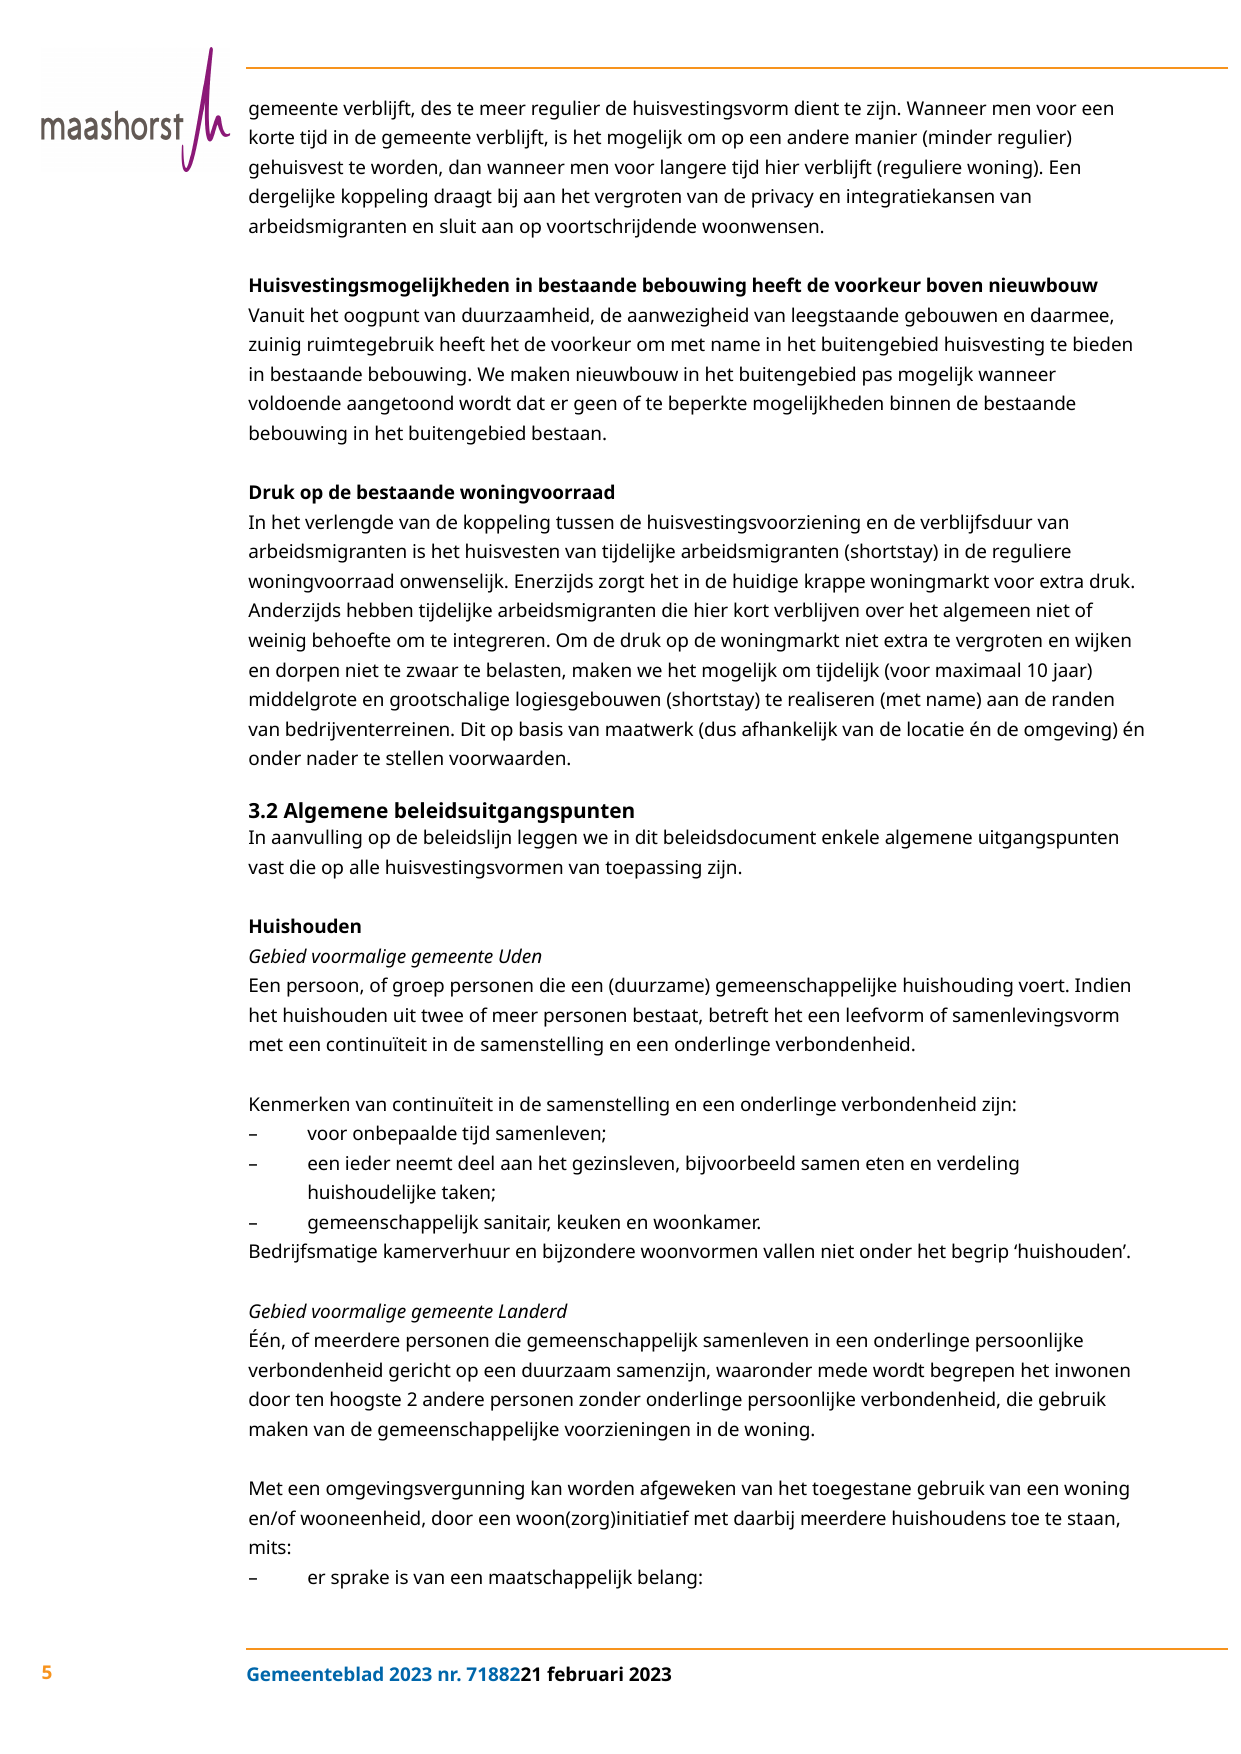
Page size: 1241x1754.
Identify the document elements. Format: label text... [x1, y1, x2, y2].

text Gebied voormalige gemeente Uden [248, 943, 1152, 968]
list gemeenschappelijk sanitair, keuken en woonkamer. [248, 1209, 1152, 1235]
text 3.2 Algemene beleidsuitgangspunten [248, 796, 1152, 824]
text Huishouden [248, 913, 1152, 939]
text Één, of meerdere personen die gemeenschappelijk samenleven in een onderlinge persoonlijke verbondenheid gericht op een duurzaam samenzijn, waaronder mede wordt begrepen het inwonen door ten hoogste 2 andere personen zonder onderlinge persoonlijke verbondenheid, die gebruik maken van de gemeenschappelijke voorzieningen in de woning. [248, 1327, 1152, 1442]
text Bedrijfsmatige kamerverhuur en bijzondere woonvormen vallen niet onder het begrip ‘huishouden’. [248, 1239, 1152, 1264]
text Met een omgevingsvergunning kan worden afgeweken van het toegestane gebruik van een woning en/of wooneenheid, door een woon(zorg)initiatief met daarbij meerdere huishoudens toe te staan, mits: [248, 1475, 1152, 1560]
list er sprake is van een maatschappelijk belang: [248, 1564, 1152, 1590]
text Kenmerken van continuïteit in de samenstelling en een onderlinge verbondenheid zijn: [248, 1091, 1152, 1116]
text Huisvestingsmogelijkheden in bestaande bebouwing heeft de voorkeur boven nieuwbouw [248, 272, 1152, 298]
picture [41, 47, 231, 172]
text In het verlengde van de koppeling tussen de huisvestingsvoorziening en de verblijfsduur van arbeidsmigranten is het huisvesten van tijdelijke arbeidsmigranten (shortstay) in de reguliere woningvoorraad onwenselijk. Enerzijds zorgt het in de huidige krappe woningmarkt voor extra druk. Anderzijds hebben tijdelijke arbeidsmigranten die hier kort verblijven over het algemeen niet of weinig behoefte om te integreren. Om de druk op de woningmarkt niet extra te vergroten en wijken en dorpen niet te zwaar te belasten, maken we het mogelijk om tijdelijk (voor maximaal 10 jaar) middelgrote en grootschalige logiesgebouwen (shortstay) te realiseren (met name) aan de randen van bedrijventerreinen. Dit op basis van maatwerk (dus afhankelijk van de locatie én de omgeving) én onder nader te stellen voorwaarden. [248, 509, 1152, 771]
text Druk op de bestaande woningvoorraad [248, 479, 1152, 505]
text Vanuit het oogpunt van duurzaamheid, de aanwezigheid van leegstaande gebouwen en daarmee, zuinig ruimtegebruik heeft het de voorkeur om met name in het buitengebied huisvesting te bieden in bestaande bebouwing. We maken nieuwbouw in het buitengebied pas mogelijk wanneer voldoende aangetoond wordt dat er geen of te beperkte mogelijkheden binnen de bestaande bebouwing in het buitengebied bestaan. [248, 302, 1152, 446]
text gemeente verblijft, des te meer regulier de huisvestingsvorm dient te zijn. Wanneer men voor een korte tijd in de gemeente verblijft, is het mogelijk om op een andere manier (minder regulier) gehuisvest te worden, dan wanneer men voor langere tijd hier verblijft (reguliere woning). Een dergelijke koppeling draagt bij aan het vergroten van de privacy en integratiekansen van arbeidsmigranten en sluit aan op voortschrijdende woonwensen. [248, 95, 1152, 239]
list een ieder neemt deel aan het gezinsleven, bijvoorbeeld samen eten en verdeling huishoudelijke taken; [248, 1150, 1152, 1205]
text In aanvulling op de beleidslijn leggen we in dit beleidsdocument enkele algemene uitgangspunten vast die op alle huisvestingsvormen van toepassing zijn. [248, 824, 1152, 880]
text Gebied voormalige gemeente Landerd [248, 1298, 1152, 1323]
list voor onbepaalde tijd samenleven; [248, 1120, 1152, 1146]
text Een persoon, of groep personen die een (duurzame) gemeenschappelijke huishouding voert. Indien het huishouden uit twee of meer personen bestaat, betreft het een leefvorm of samenlevingsvorm met een continuïteit in de samenstelling en een onderlinge verbondenheid. [248, 972, 1152, 1057]
